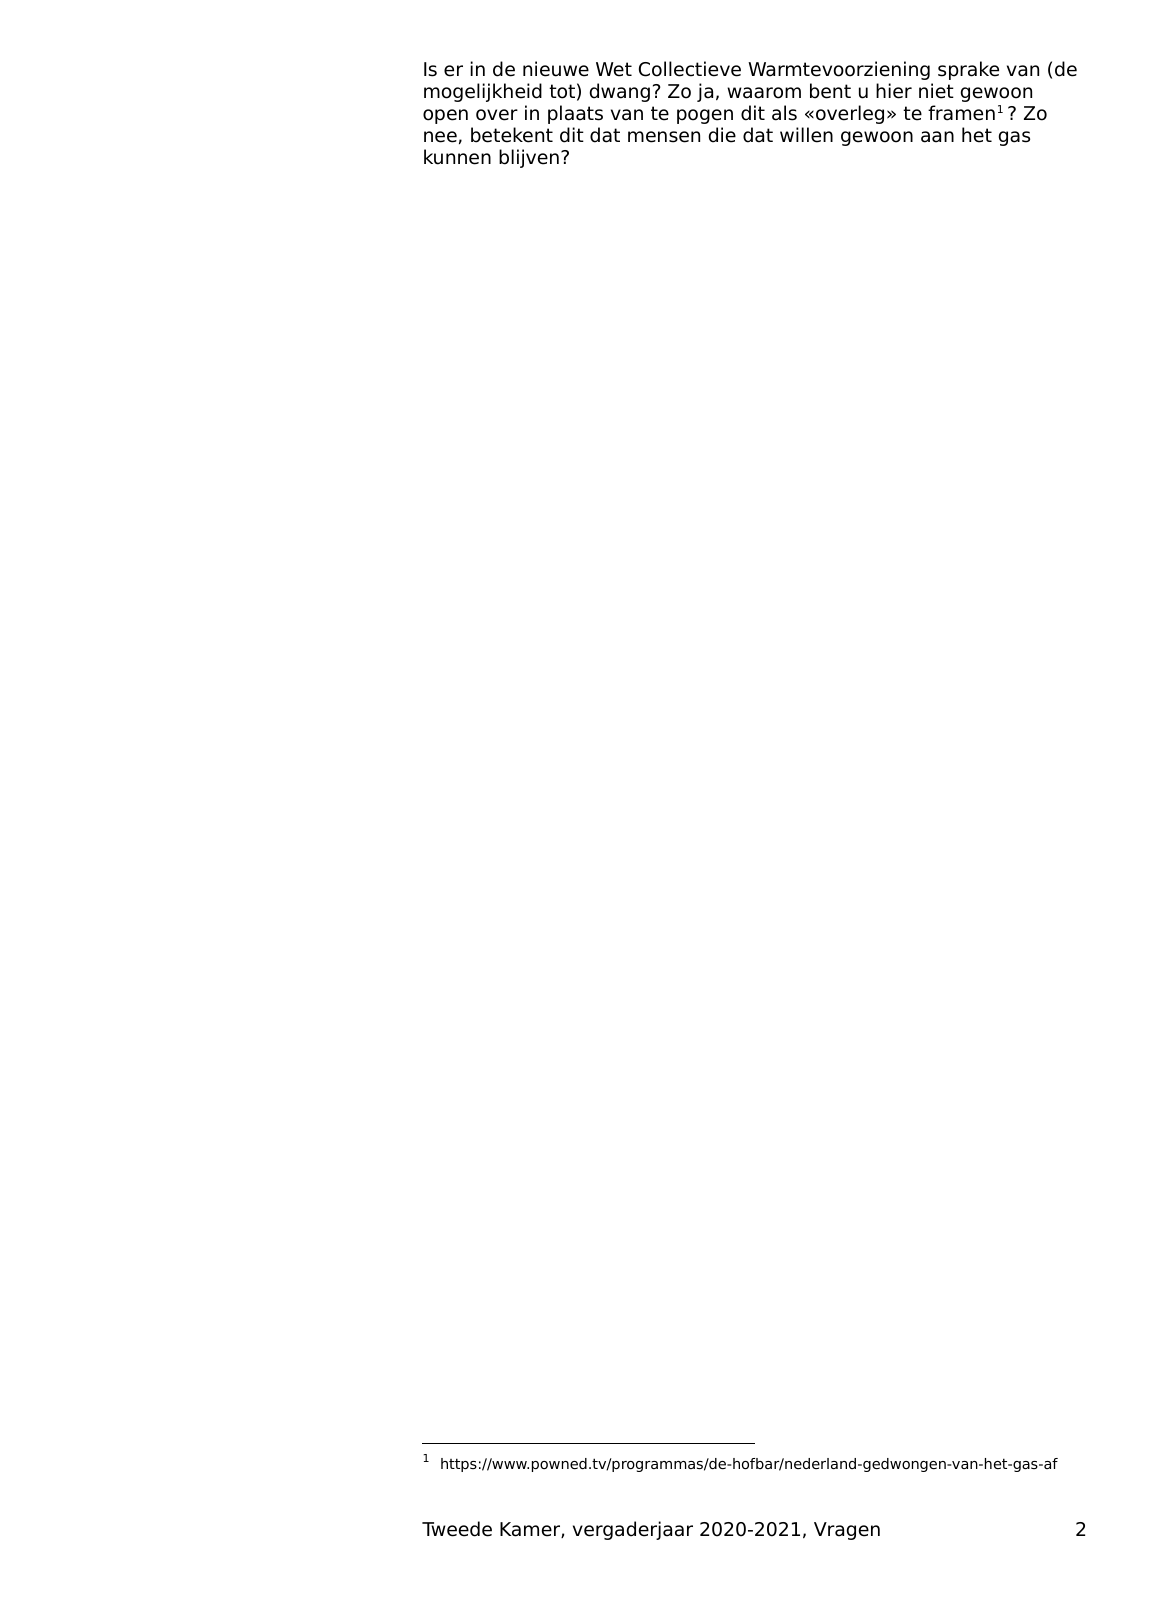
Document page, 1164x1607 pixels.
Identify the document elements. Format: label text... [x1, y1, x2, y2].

text https://www.powned.tv/programmas/de-hofbar/nederland-gedwongen-van-het-gas-af [422, 1452, 1087, 1474]
text Is er in de nieuwe Wet Collectieve Warmtevoorziening sprake van (de mogelijkheid tot) dwang? Zo ja, waarom bent u hier niet gewoon open over in plaats van te pogen dit als «overleg» te framen? Zo nee, betekent dit dat mensen die dat willen gewoon aan het gas kunnen blijven? [422, 59, 1087, 169]
